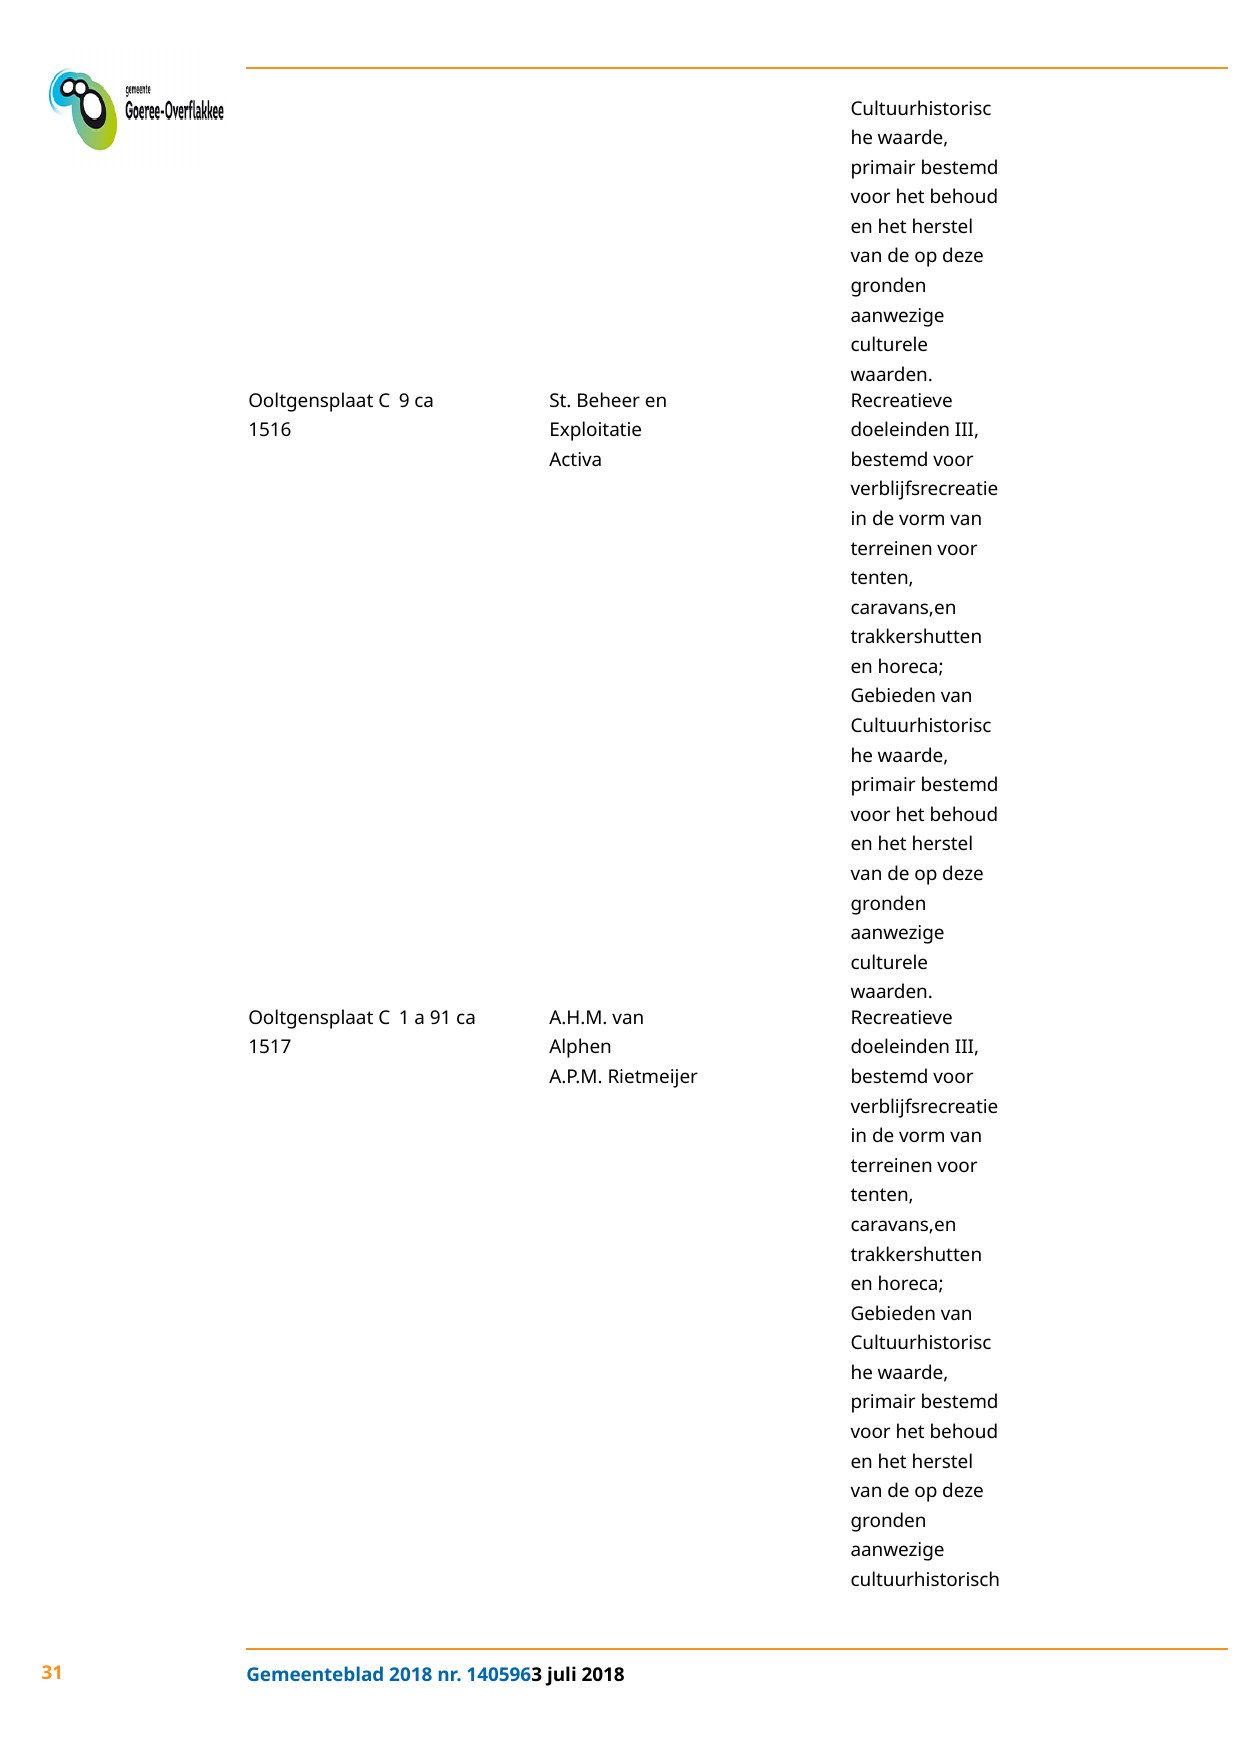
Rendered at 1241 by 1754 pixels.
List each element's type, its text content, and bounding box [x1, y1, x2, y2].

table_cell [700, 387, 850, 1004]
table_cell [700, 95, 850, 387]
table_cell Recreatieve doeleinden III, bestemd voor verblijfsrecreatie in de vorm van terreinen voor tenten, caravans,en trakkershutten en horeca; Gebieden van Cultuurhistorische waarde, primair bestemd voor het behoud en het herstel van de op deze gronden aanwezige culturele waarden. [850, 387, 1001, 1004]
table_cell 9 ca [399, 387, 549, 1004]
table_cell [1001, 1004, 1152, 1592]
table_cell [1001, 387, 1152, 1004]
table_cell [248, 95, 398, 387]
table_cell [700, 1004, 850, 1592]
table_cell [399, 95, 549, 387]
table_cell St. Beheer en Exploitatie Activa [549, 387, 700, 1004]
table_cell [549, 95, 700, 387]
table_cell A.H.M. van Alphen A.P.M. Rietmeijer [549, 1004, 700, 1592]
table_cell Ooltgensplaat C 1517 [248, 1004, 398, 1592]
picture [41, 47, 231, 172]
table_cell Cultuurhistorische waarde, primair bestemd voor het behoud en het herstel van de op deze gronden aanwezige culturele waarden. [850, 95, 1001, 387]
table_cell Recreatieve doeleinden III, bestemd voor verblijfsrecreatie in de vorm van terreinen voor tenten, caravans,en trakkershutten en horeca; Gebieden van Cultuurhistorische waarde, primair bestemd voor het behoud en het herstel van de op deze gronden aanwezige cultuurhistorisch [850, 1004, 1001, 1592]
table_cell 1 a 91 ca [399, 1004, 549, 1592]
table_cell [1001, 95, 1152, 387]
table_cell Ooltgensplaat C 1516 [248, 387, 398, 1004]
